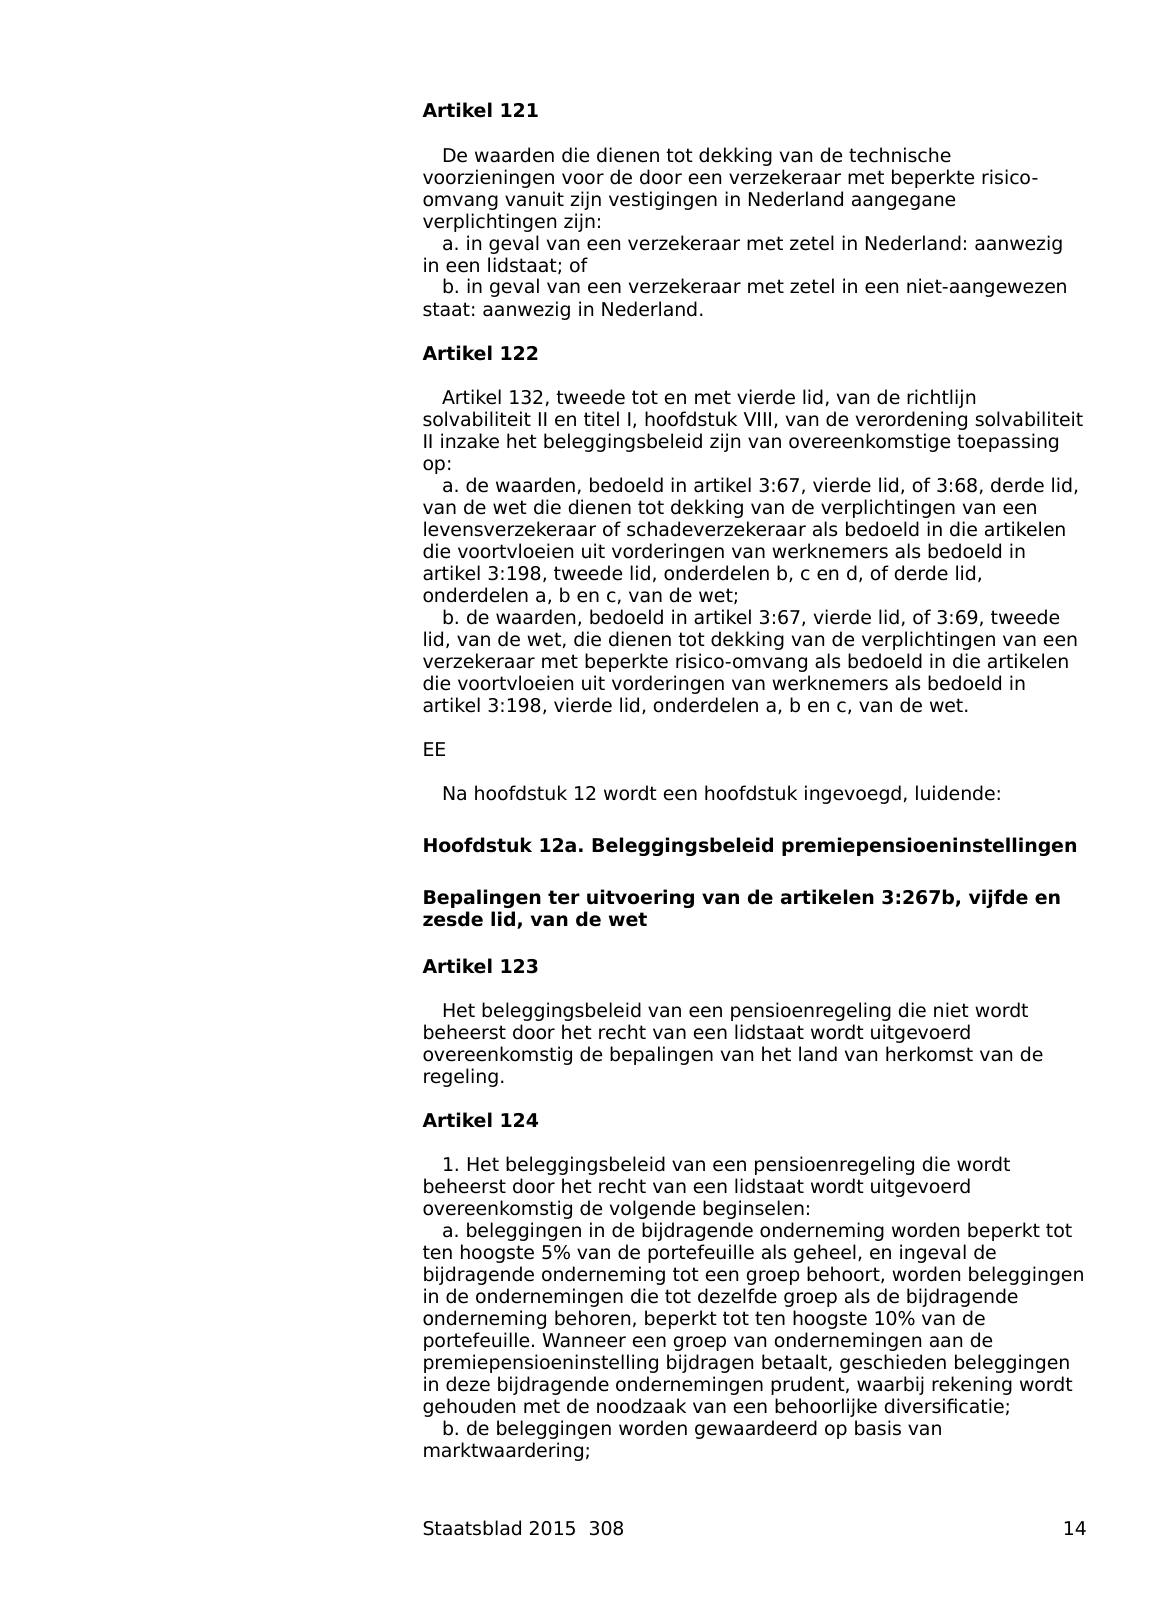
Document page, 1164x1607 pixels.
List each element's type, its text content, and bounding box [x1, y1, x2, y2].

subtitle Artikel 122 [422, 343, 1087, 364]
subtitle Artikel 123 [422, 956, 1087, 978]
text b. de beleggingen worden gewaardeerd op basis van marktwaardering; [422, 1418, 1087, 1462]
text De waarden die dienen tot dekking van de technische voorzieningen voor de door een verzekeraar met beperkte risico-omvang vanuit zijn vestigingen in Nederland aangegane verplichtingen zijn: [422, 144, 1087, 232]
subtitle Bepalingen ter uitvoering van de artikelen 3:267b, vijfde en zesde lid, van de wet [422, 887, 1087, 931]
text 1. Het beleggingsbeleid van een pensioenregeling die wordt beheerst door het recht van een lidstaat wordt uitgevoerd overeenkomstig de volgende beginselen: [422, 1154, 1087, 1220]
text a. beleggingen in de bijdragende onderneming worden beperkt tot ten hoogste 5% van de portefeuille als geheel, en ingeval de bijdragende onderneming tot een groep behoort, worden beleggingen in de ondernemingen die tot dezelfde groep als de bijdragende onderneming behoren, beperkt tot ten hoogste 10% van de portefeuille. Wanneer een groep van ondernemingen aan de premiepensioeninstelling bijdragen betaalt, geschieden beleggingen in deze bijdragende ondernemingen prudent, waarbij rekening wordt gehouden met de noodzaak van een behoorlijke diversificatie; [422, 1220, 1087, 1418]
text b. de waarden, bedoeld in artikel 3:67, vierde lid, of 3:69, tweede lid, van de wet, die dienen tot dekking van de verplichtingen van een verzekeraar met beperkte risico-omvang als bedoeld in die artikelen die voortvloeien uit vorderingen van werknemers als bedoeld in artikel 3:198, vierde lid, onderdelen a, b en c, van de wet. [422, 607, 1087, 716]
subtitle Artikel 121 [422, 100, 1087, 122]
subtitle Artikel 124 [422, 1110, 1087, 1132]
text Na hoofdstuk 12 wordt een hoofdstuk ingevoegd, luidende: [422, 783, 1087, 805]
text b. in geval van een verzekeraar met zetel in een niet-aangewezen staat: aanwezig in Nederland. [422, 276, 1087, 320]
text EE [422, 739, 1087, 761]
text a. in geval van een verzekeraar met zetel in Nederland: aanwezig in een lidstaat; of [422, 232, 1087, 276]
subtitle Hoofdstuk 12a. Beleggingsbeleid premiepensioeninstellingen [422, 835, 1087, 857]
text Het beleggingsbeleid van een pensioenregeling die niet wordt beheerst door het recht van een lidstaat wordt uitgevoerd overeenkomstig de bepalingen van het land van herkomst van de regeling. [422, 1000, 1087, 1088]
text Artikel 132, tweede tot en met vierde lid, van de richtlijn solvabiliteit II en titel I, hoofdstuk VIII, van de verordening solvabiliteit II inzake het beleggingsbeleid zijn van overeenkomstige toepassing op: [422, 387, 1087, 475]
text a. de waarden, bedoeld in artikel 3:67, vierde lid, of 3:68, derde lid, van de wet die dienen tot dekking van de verplichtingen van een levensverzekeraar of schadeverzekeraar als bedoeld in die artikelen die voortvloeien uit vorderingen van werknemers als bedoeld in artikel 3:198, tweede lid, onderdelen b, c en d, of derde lid, onderdelen a, b en c, van de wet; [422, 475, 1087, 607]
